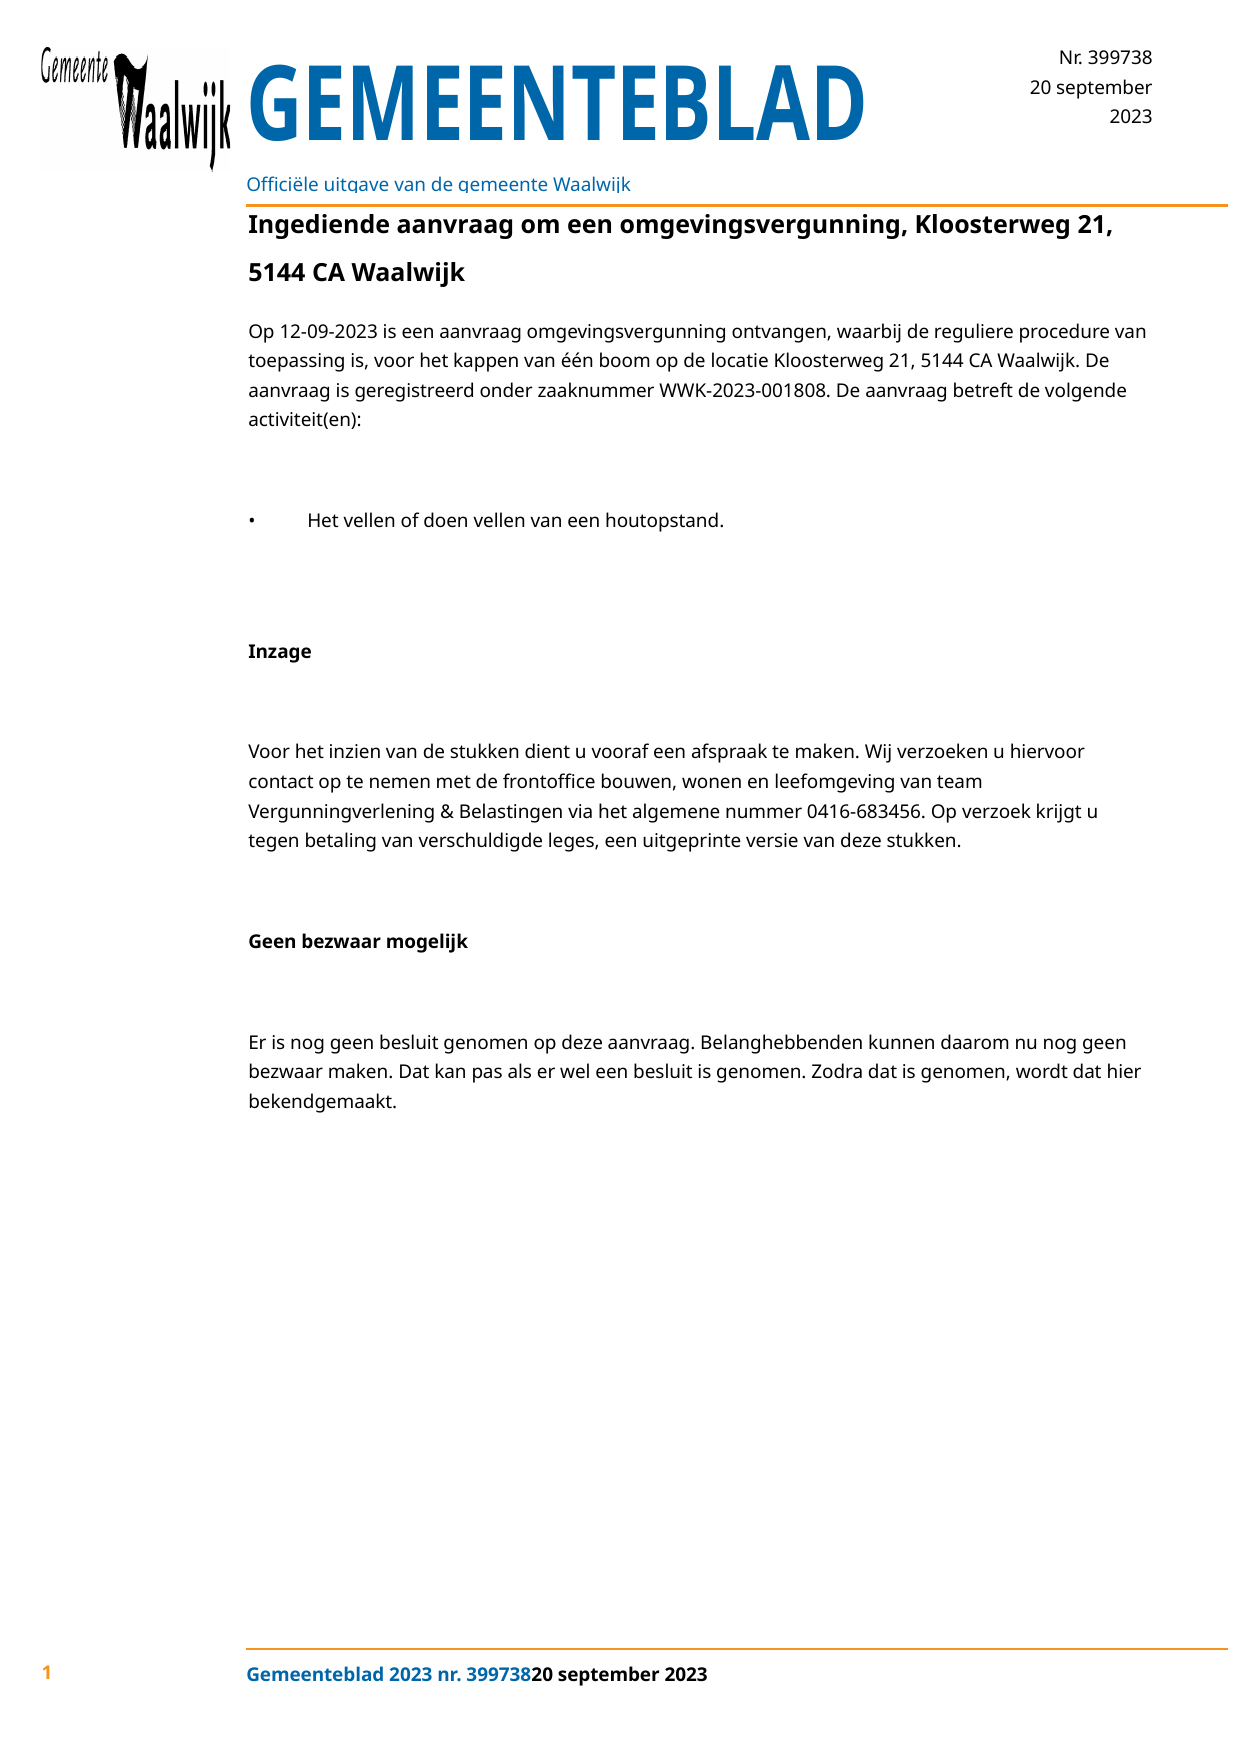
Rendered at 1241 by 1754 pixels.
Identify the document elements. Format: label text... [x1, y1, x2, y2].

text Op 12-09-2023 is een aanvraag omgevingsvergunning ontvangen, waarbij de reguliere procedure van toepassing is, voor het kappen van één boom op de locatie Kloosterweg 21, 5144 CA Waalwijk. De aanvraag is geregistreerd onder zaaknummer WWK-2023-001808. De aanvraag betreft de volgende activiteit(en): [248, 318, 1152, 432]
text Ingediende aanvraag om een omgevingsvergunning, Kloosterweg 21, 5144 CA Waalwijk [248, 207, 1152, 288]
list Het vellen of doen vellen van een houtopstand. [248, 507, 1152, 533]
text Voor het inzien van de stukken dient u vooraf een afspraak te maken. Wij verzoeken u hiervoor contact op te nemen met de frontoffice bouwen, wonen en leefomgeving van team Vergunningverlening & Belastingen via het algemene nummer 0416-683456. Op verzoek krijgt u tegen betaling van verschuldigde leges, een uitgeprinte versie van deze stukken. [248, 739, 1152, 853]
text Geen bezwaar mogelijk [248, 928, 1152, 954]
picture [41, 47, 231, 172]
text Er is nog geen besluit genomen op deze aanvraag. Belanghebbenden kunnen daarom nu nog geen bezwaar maken. Dat kan pas als er wel een besluit is genomen. Zodra dat is genomen, wordt dat hier bekendgemaakt. [248, 1029, 1152, 1114]
text Inzage [248, 638, 1152, 664]
